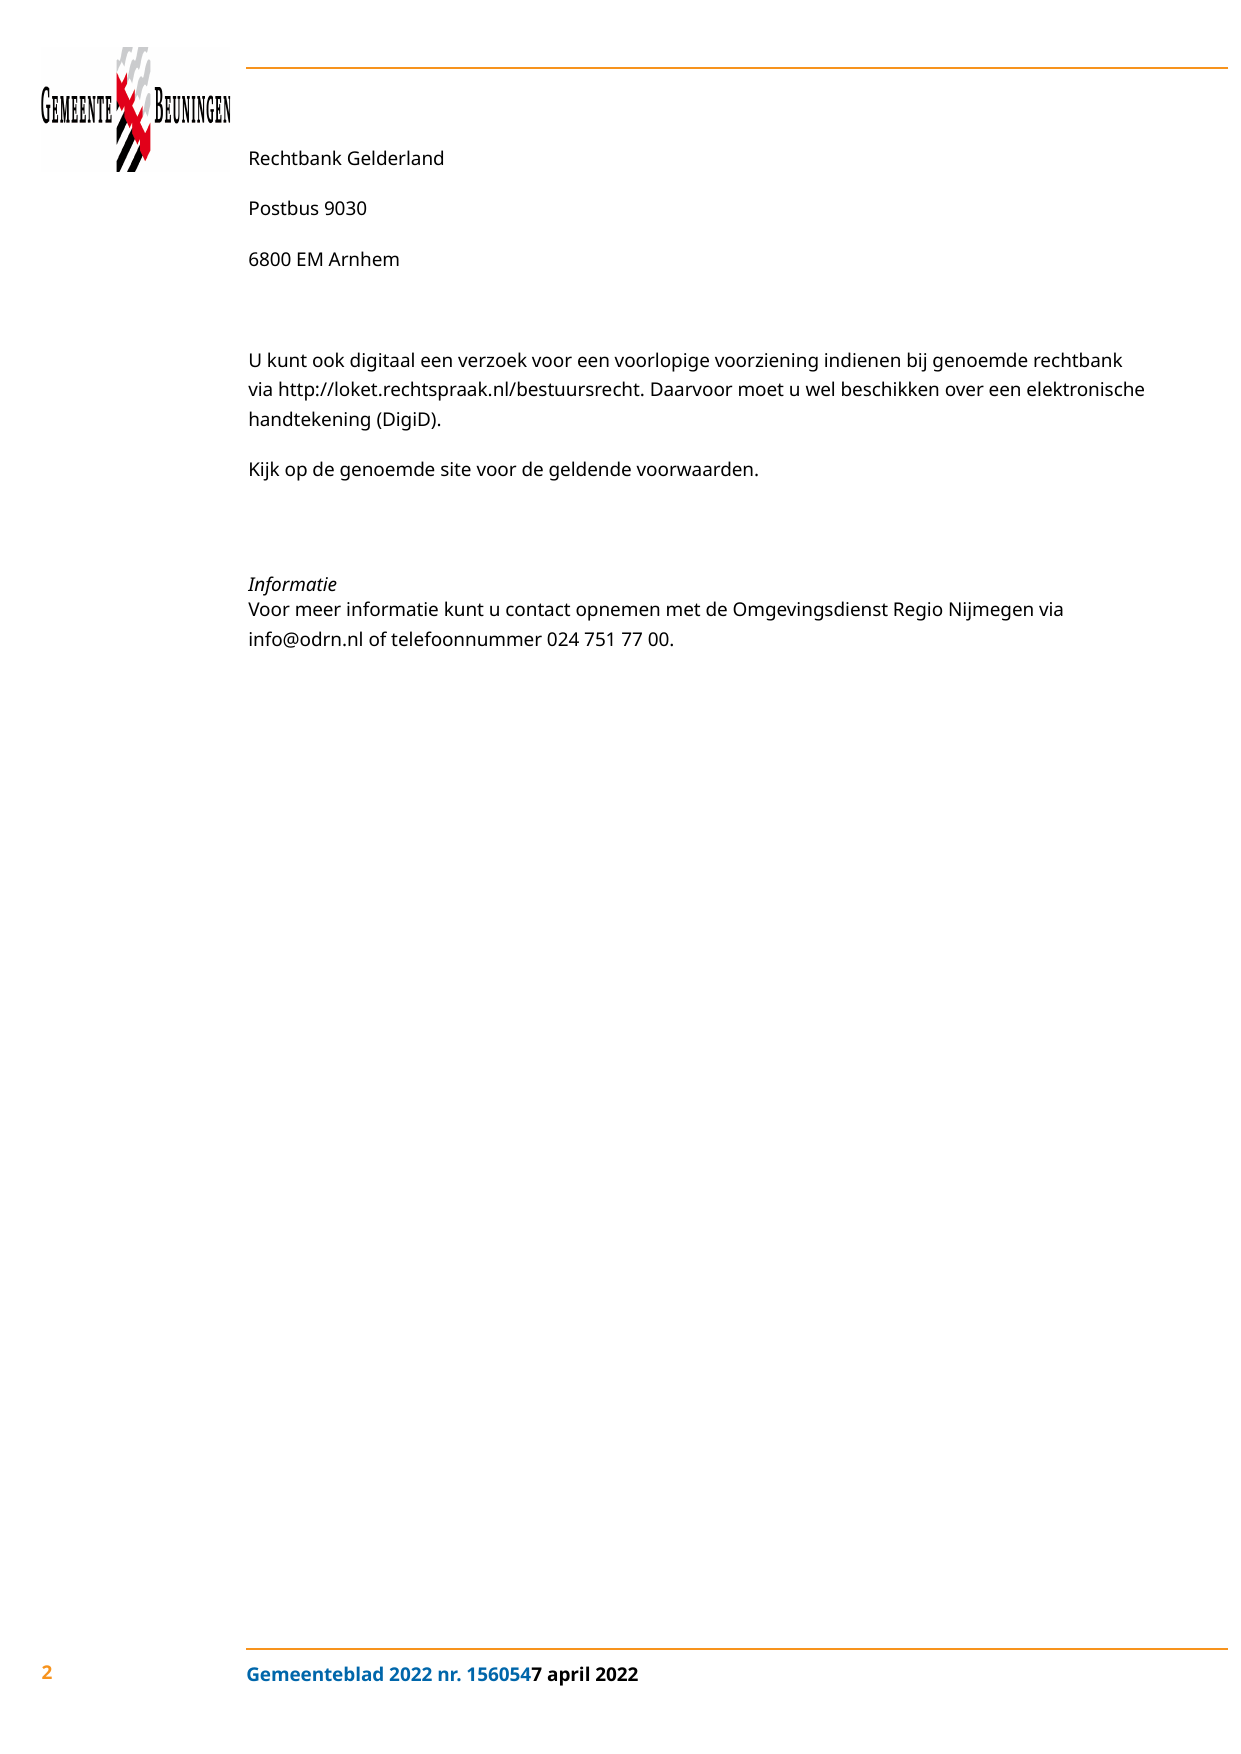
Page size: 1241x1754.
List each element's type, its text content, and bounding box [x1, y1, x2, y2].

text U kunt ook digitaal een verzoek voor een voorlopige voorziening indienen bij genoemde rechtbank via http://loket.rechtspraak.nl/bestuursrecht. Daarvoor moet u wel beschikken over een elektronische handtekening (DigiD). [248, 347, 1152, 432]
text Voor meer informatie kunt u contact opnemen met de Omgevingsdienst Regio Nijmegen via info@odrn.nl of telefoonnummer 024 751 77 00. [248, 597, 1152, 652]
picture [41, 47, 231, 172]
text Informatie [248, 571, 1152, 597]
text Kijk op de genoemde site voor de geldende voorwaarden. [248, 456, 1152, 482]
text 6800 EM Arnhem [248, 246, 1152, 272]
text Postbus 9030 [248, 196, 1152, 221]
text Rechtbank Gelderland [248, 145, 1152, 171]
